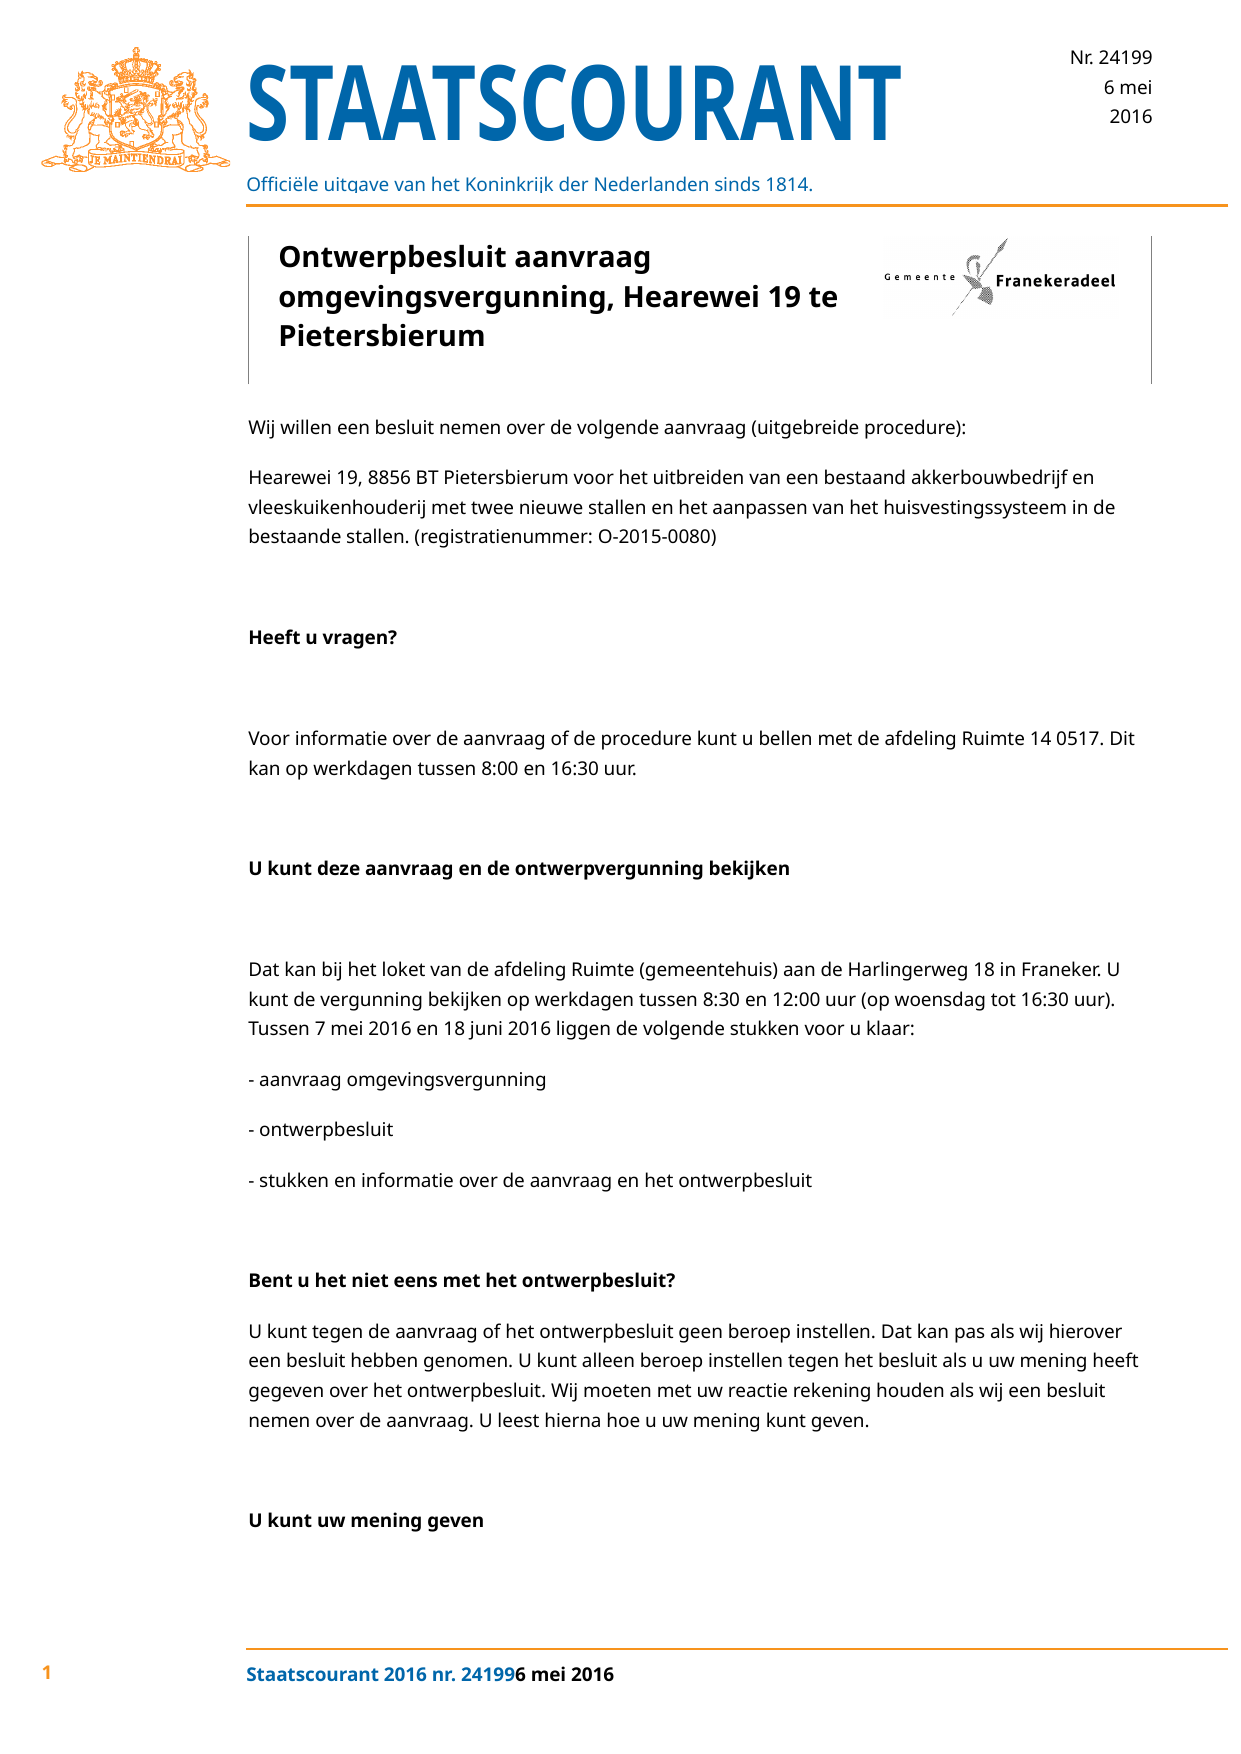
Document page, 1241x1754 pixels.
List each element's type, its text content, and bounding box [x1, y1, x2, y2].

picture [882, 236, 1119, 319]
text Wij willen een besluit nemen over de volgende aanvraag (uitgebreide procedure): [248, 414, 1152, 440]
text Bent u het niet eens met het ontwerpbesluit? [248, 1268, 1152, 1293]
picture [41, 47, 231, 172]
text - aanvraag omgevingsvergunning [248, 1066, 1152, 1092]
text Dat kan bij het loket van de afdeling Ruimte (gemeentehuis) aan de Harlingerweg 18 in Franeker. U kunt de vergunning bekijken op werkdagen tussen 8:30 en 12:00 uur (op woensdag tot 16:30 uur). Tussen 7 mei 2016 en 18 juni 2016 liggen de volgende stukken voor u klaar: [248, 956, 1152, 1041]
text U kunt tegen de aanvraag of het ontwerpbesluit geen beroep instellen. Dat kan pas als wij hierover een besluit hebben genomen. U kunt alleen beroep instellen tegen het besluit als u uw mening heeft gegeven over het ontwerpbesluit. Wij moeten met uw reactie rekening houden als wij een besluit nemen over de aanvraag. U leest hierna hoe u uw mening kunt geven. [248, 1318, 1152, 1433]
text - stukken en informatie over de aanvraag en het ontwerpbesluit [248, 1167, 1152, 1193]
text U kunt deze aanvraag en de ontwerpvergunning bekijken [248, 856, 1152, 881]
table_header Ontwerpbesluit aanvraag omgevingsvergunning, Hearewei 19 te Pietersbierum [249, 236, 850, 384]
text Voor informatie over de aanvraag of de procedure kunt u bellen met de afdeling Ruimte 14 0517. Dit kan op werkdagen tussen 8:00 en 16:30 uur. [248, 725, 1152, 781]
text Heeft u vragen? [248, 624, 1152, 650]
table_header [850, 236, 1151, 384]
text U kunt uw mening geven [248, 1508, 1152, 1533]
text Hearewei 19, 8856 BT Pietersbierum voor het uitbreiden van een bestaand akkerbouwbedrijf en vleeskuikenhouderij met twee nieuwe stallen en het aanpassen van het huisvestingssysteem in de bestaande stallen. (registratienummer: O-2015-0080) [248, 464, 1152, 549]
text - ontwerpbesluit [248, 1116, 1152, 1142]
